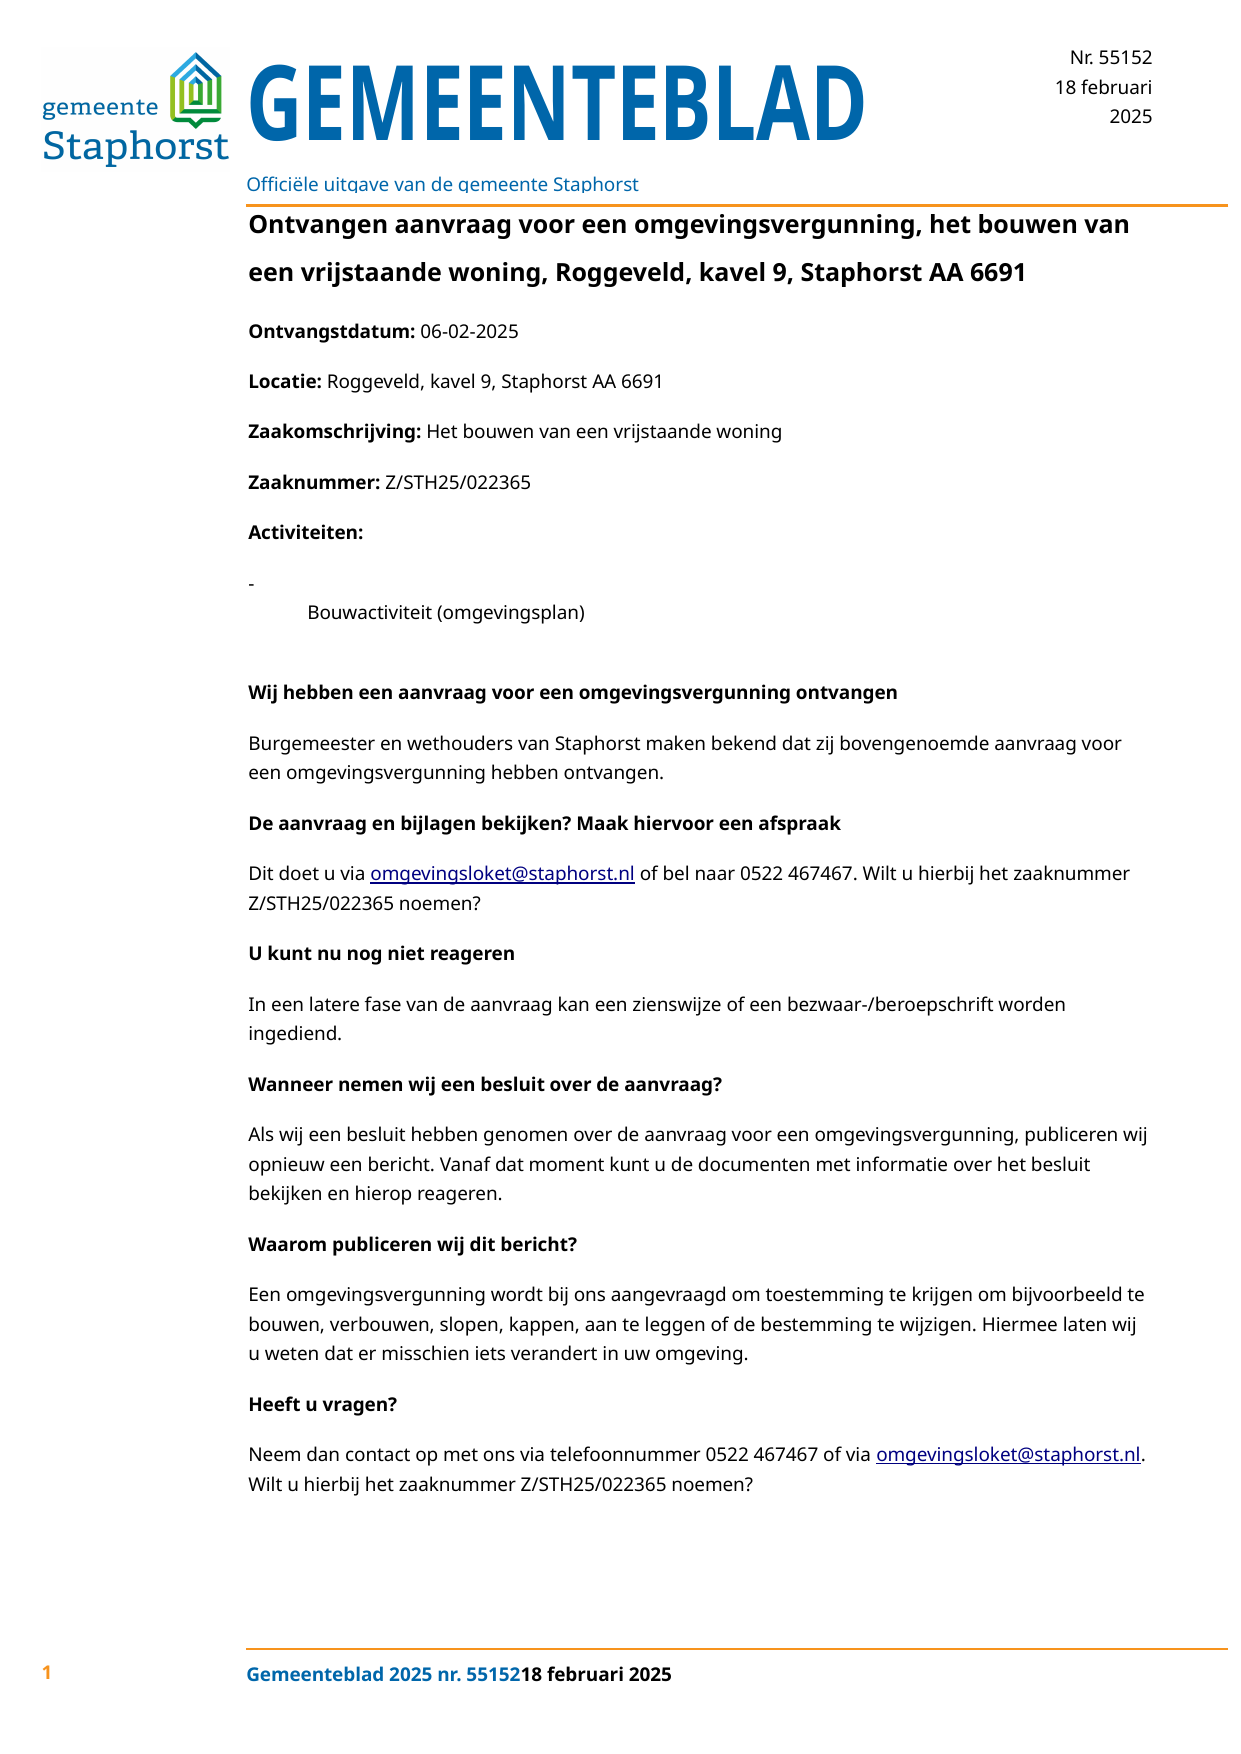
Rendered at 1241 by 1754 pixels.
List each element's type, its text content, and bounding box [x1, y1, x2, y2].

text Neem dan contact op met ons via telefoonnummer 0522 467467 of via omgevingsloket@staphorst.nl. Wilt u hierbij het zaaknummer Z/STH25/022365 noemen? [248, 1441, 1152, 1497]
text Ontvangstdatum: 06-02-2025 [248, 318, 1152, 344]
picture [41, 47, 231, 172]
text Activiteiten: [248, 519, 1152, 545]
text Wij hebben een aanvraag voor een omgevingsvergunning ontvangen [248, 679, 1152, 705]
text Een omgevingsvergunning wordt bij ons aangevraagd om toestemming te krijgen om bijvoorbeeld te bouwen, verbouwen, slopen, kappen, aan te leggen of de bestemming te wijzigen. Hiermee laten wij u weten dat er misschien iets verandert in uw omgeving. [248, 1281, 1152, 1366]
text In een latere fase van de aanvraag kan een zienswijze of een bezwaar-/beroepschrift worden ingediend. [248, 991, 1152, 1046]
text Als wij een besluit hebben genomen over de aanvraag voor een omgevingsvergunning, publiceren wij opnieuw een bericht. Vanaf dat moment kunt u de documenten met informatie over het besluit bekijken en hierop reageren. [248, 1121, 1152, 1206]
text Burgemeester en wethouders van Staphorst maken bekend dat zij bovengenoemde aanvraag voor een omgevingsvergunning hebben ontvangen. [248, 730, 1152, 785]
text Heeft u vragen? [248, 1391, 1152, 1417]
text U kunt nu nog niet reageren [248, 940, 1152, 966]
text Zaakomschrijving: Het bouwen van een vrijstaande woning [248, 419, 1152, 444]
text Zaaknummer: Z/STH25/022365 [248, 469, 1152, 495]
text Wanneer nemen wij een besluit over de aanvraag? [248, 1071, 1152, 1097]
text Locatie: Roggeveld, kavel 9, Staphorst AA 6691 [248, 368, 1152, 394]
text De aanvraag en bijlagen bekijken? Maak hiervoor een afspraak [248, 810, 1152, 836]
text Waarom publiceren wij dit bericht? [248, 1231, 1152, 1257]
text Dit doet u via omgevingsloket@staphorst.nl of bel naar 0522 467467. Wilt u hierbij het zaaknummer Z/STH25/022365 noemen? [248, 860, 1152, 916]
text Ontvangen aanvraag voor een omgevingsvergunning, het bouwen van een vrijstaande woning, Roggeveld, kavel 9, Staphorst AA 6691 [248, 207, 1152, 288]
list Bouwactiviteit (omgevingsplan) [248, 599, 1152, 625]
